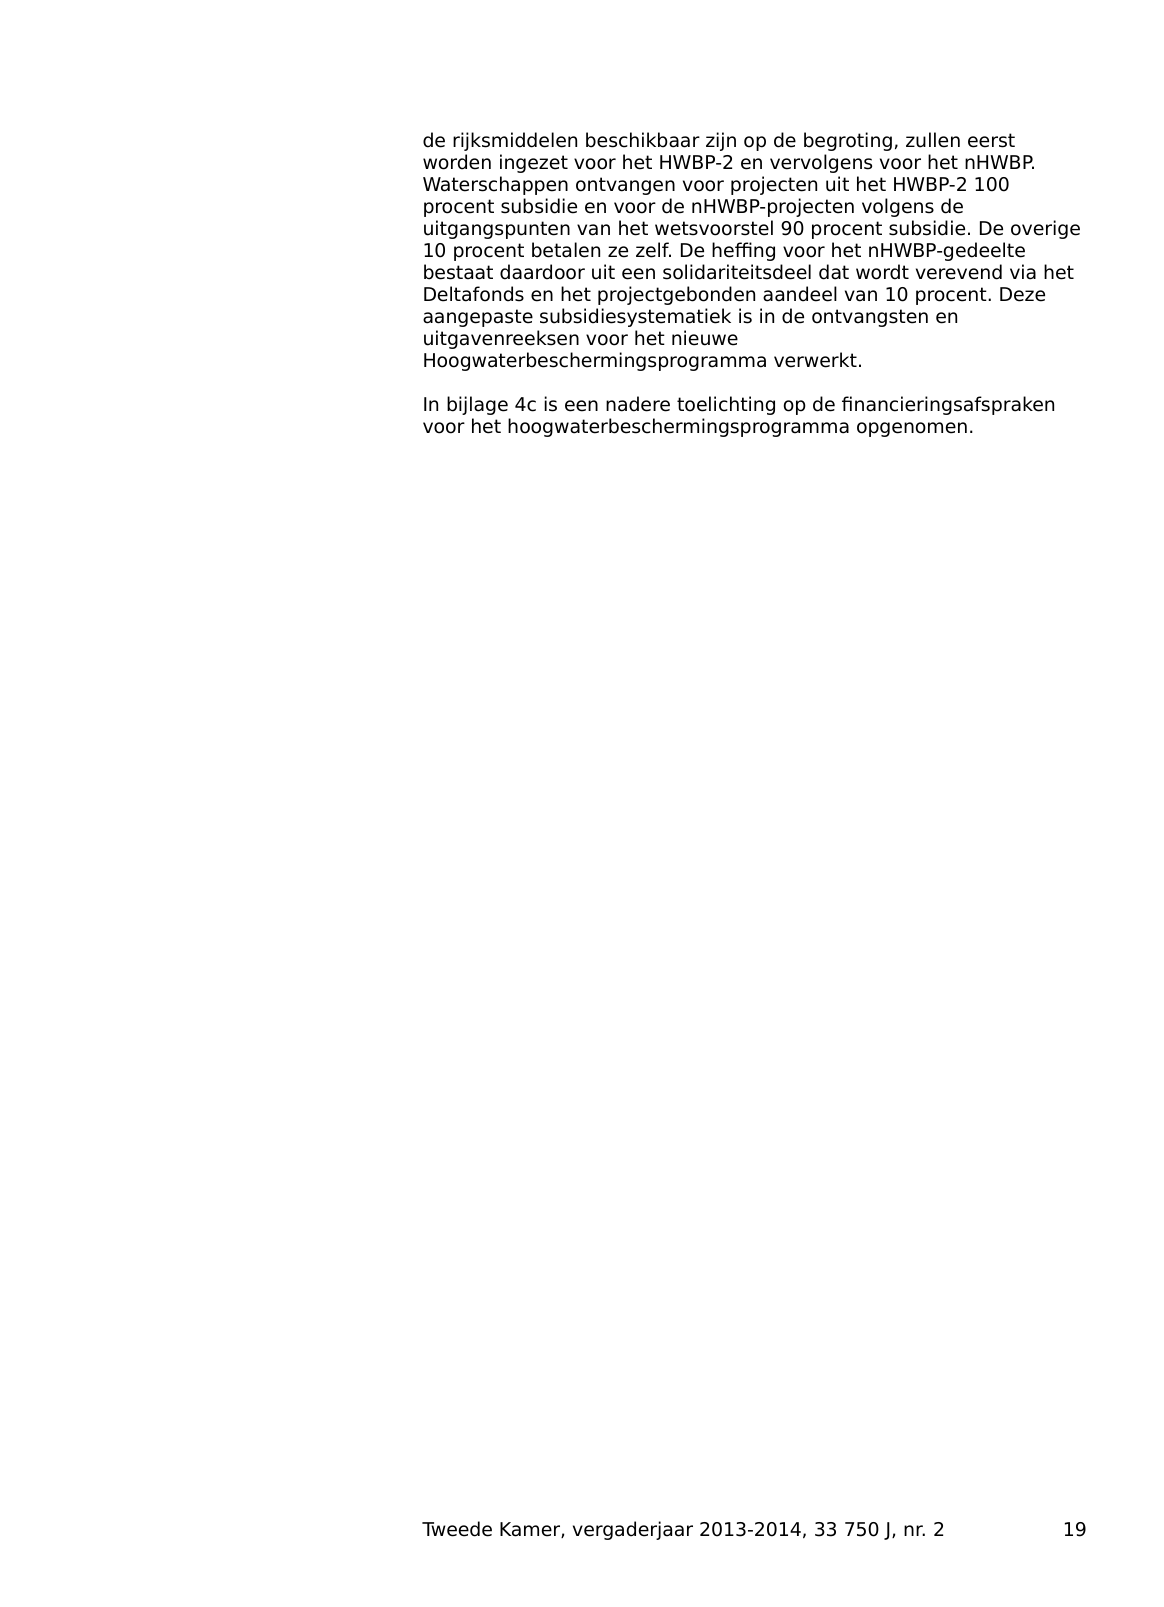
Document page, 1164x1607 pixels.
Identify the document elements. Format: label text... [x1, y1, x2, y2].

text In bijlage 4c is een nadere toelichting op de financieringsafspraken voor het hoogwaterbeschermingsprogramma opgenomen. [422, 394, 1087, 438]
text de rijksmiddelen beschikbaar zijn op de begroting, zullen eerst worden ingezet voor het HWBP-2 en vervolgens voor het nHWBP. Waterschappen ontvangen voor projecten uit het HWBP-2 100 procent subsidie en voor de nHWBP-projecten volgens de uitgangspunten van het wetsvoorstel 90 procent subsidie. De overige 10 procent betalen ze zelf. De heffing voor het nHWBP-gedeelte bestaat daardoor uit een solidariteitsdeel dat wordt verevend via het Deltafonds en het projectgebonden aandeel van 10 procent. Deze aangepaste subsidiesystematiek is in de ontvangsten en uitgavenreeksen voor het nieuwe Hoogwaterbeschermingsprogramma verwerkt. [422, 130, 1087, 372]
